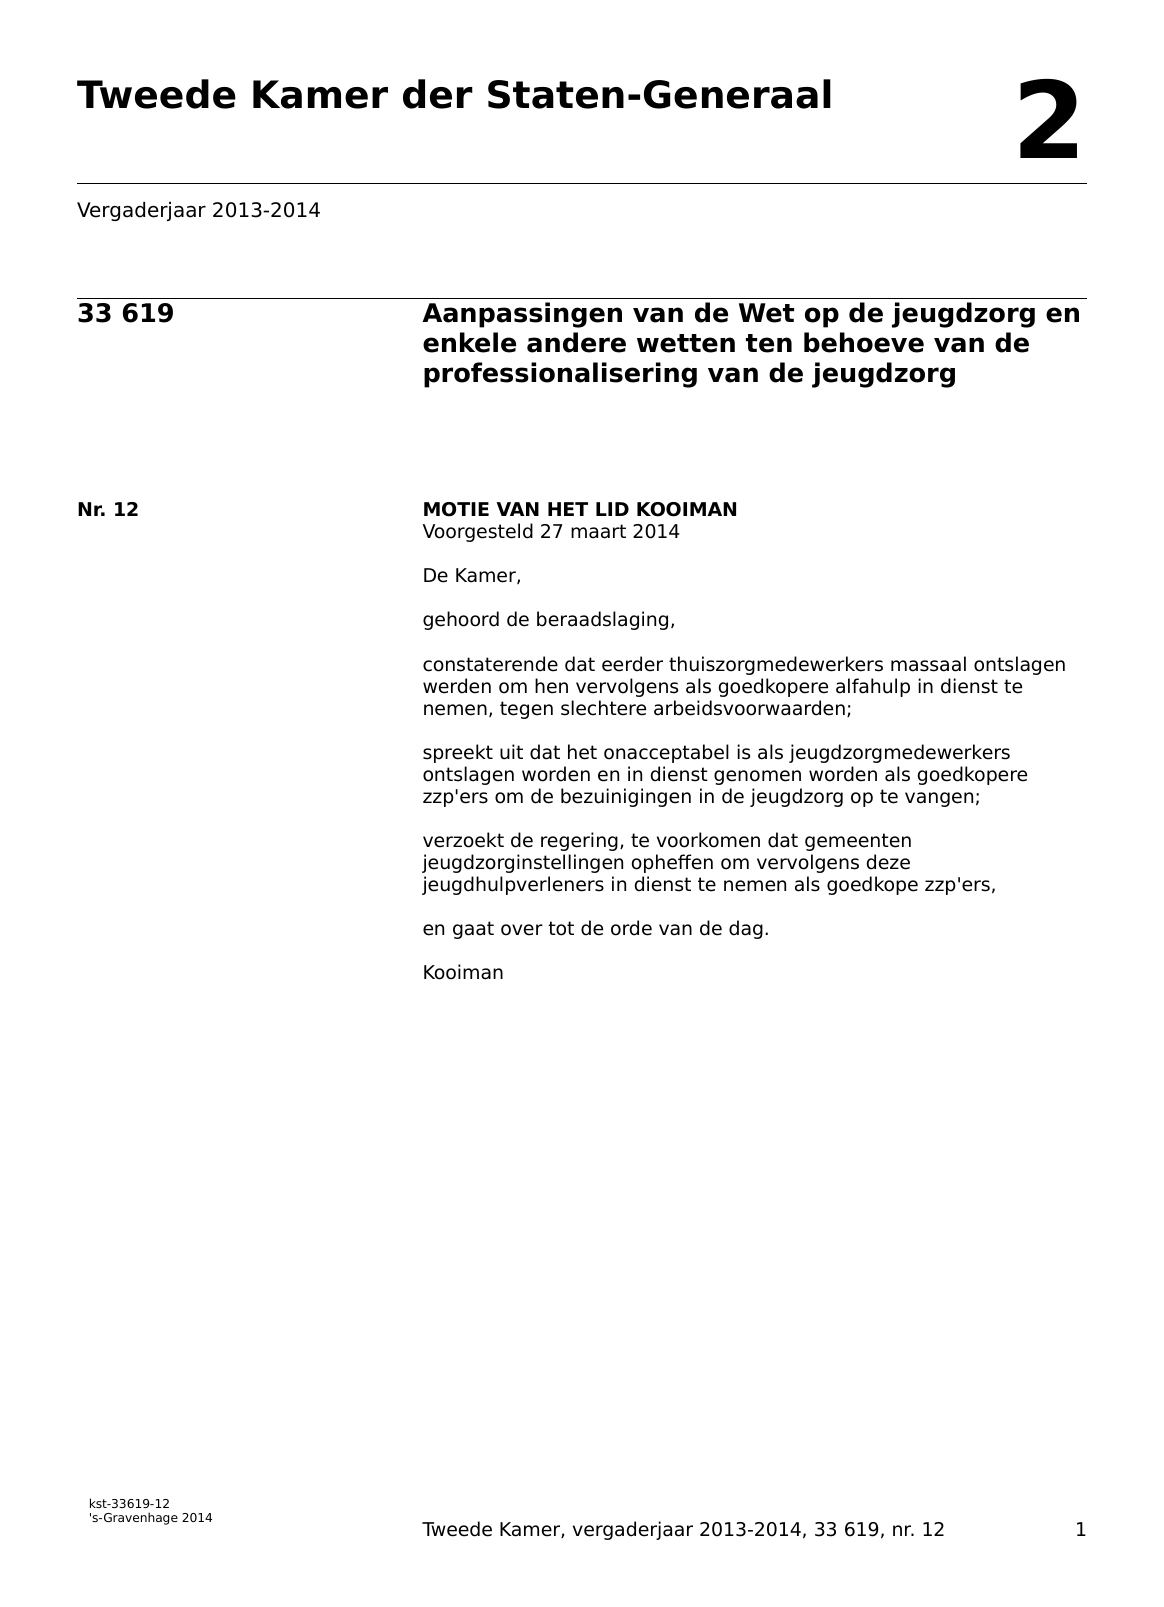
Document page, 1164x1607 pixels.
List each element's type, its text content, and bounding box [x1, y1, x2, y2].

table_cell Vergaderjaar 2013-2014 [77, 184, 1087, 298]
text verzoekt de regering, te voorkomen dat gemeenten jeugdzorginstellingen opheffen om vervolgens deze jeugdhulpverleners in dienst te nemen als goedkope zzp'ers, [422, 830, 1087, 896]
text kst-33619-12 [88, 1497, 323, 1511]
subtitle 33 619 Aanpassingen van de Wet op de jeugdzorg en enkele andere wetten ten behoeve van de professionalisering van de jeugdzorg [77, 299, 1087, 388]
table_header Tweede Kamer der Staten-Generaal [77, 59, 886, 183]
text 's-Gravenhage 2014 [88, 1511, 323, 1525]
text Voorgesteld 27 maart 2014 [422, 521, 1087, 543]
table_header 2 [886, 59, 1087, 183]
text en gaat over tot de orde van de dag. [422, 918, 1087, 940]
text spreekt uit dat het onacceptabel is als jeugdzorgmedewerkers ontslagen worden en in dienst genomen worden als goedkopere zzp'ers om de bezuinigingen in de jeugdzorg op te vangen; [422, 742, 1087, 808]
text De Kamer, [422, 565, 1087, 587]
text gehoord de beraadslaging, [422, 609, 1087, 631]
text constaterende dat eerder thuiszorgmedewerkers massaal ontslagen werden om hen vervolgens als goedkopere alfahulp in dienst te nemen, tegen slechtere arbeidsvoorwaarden; [422, 653, 1087, 719]
subtitle Nr. 12 MOTIE VAN HET LID KOOIMAN [77, 499, 1087, 521]
text Kooiman [422, 962, 1087, 984]
